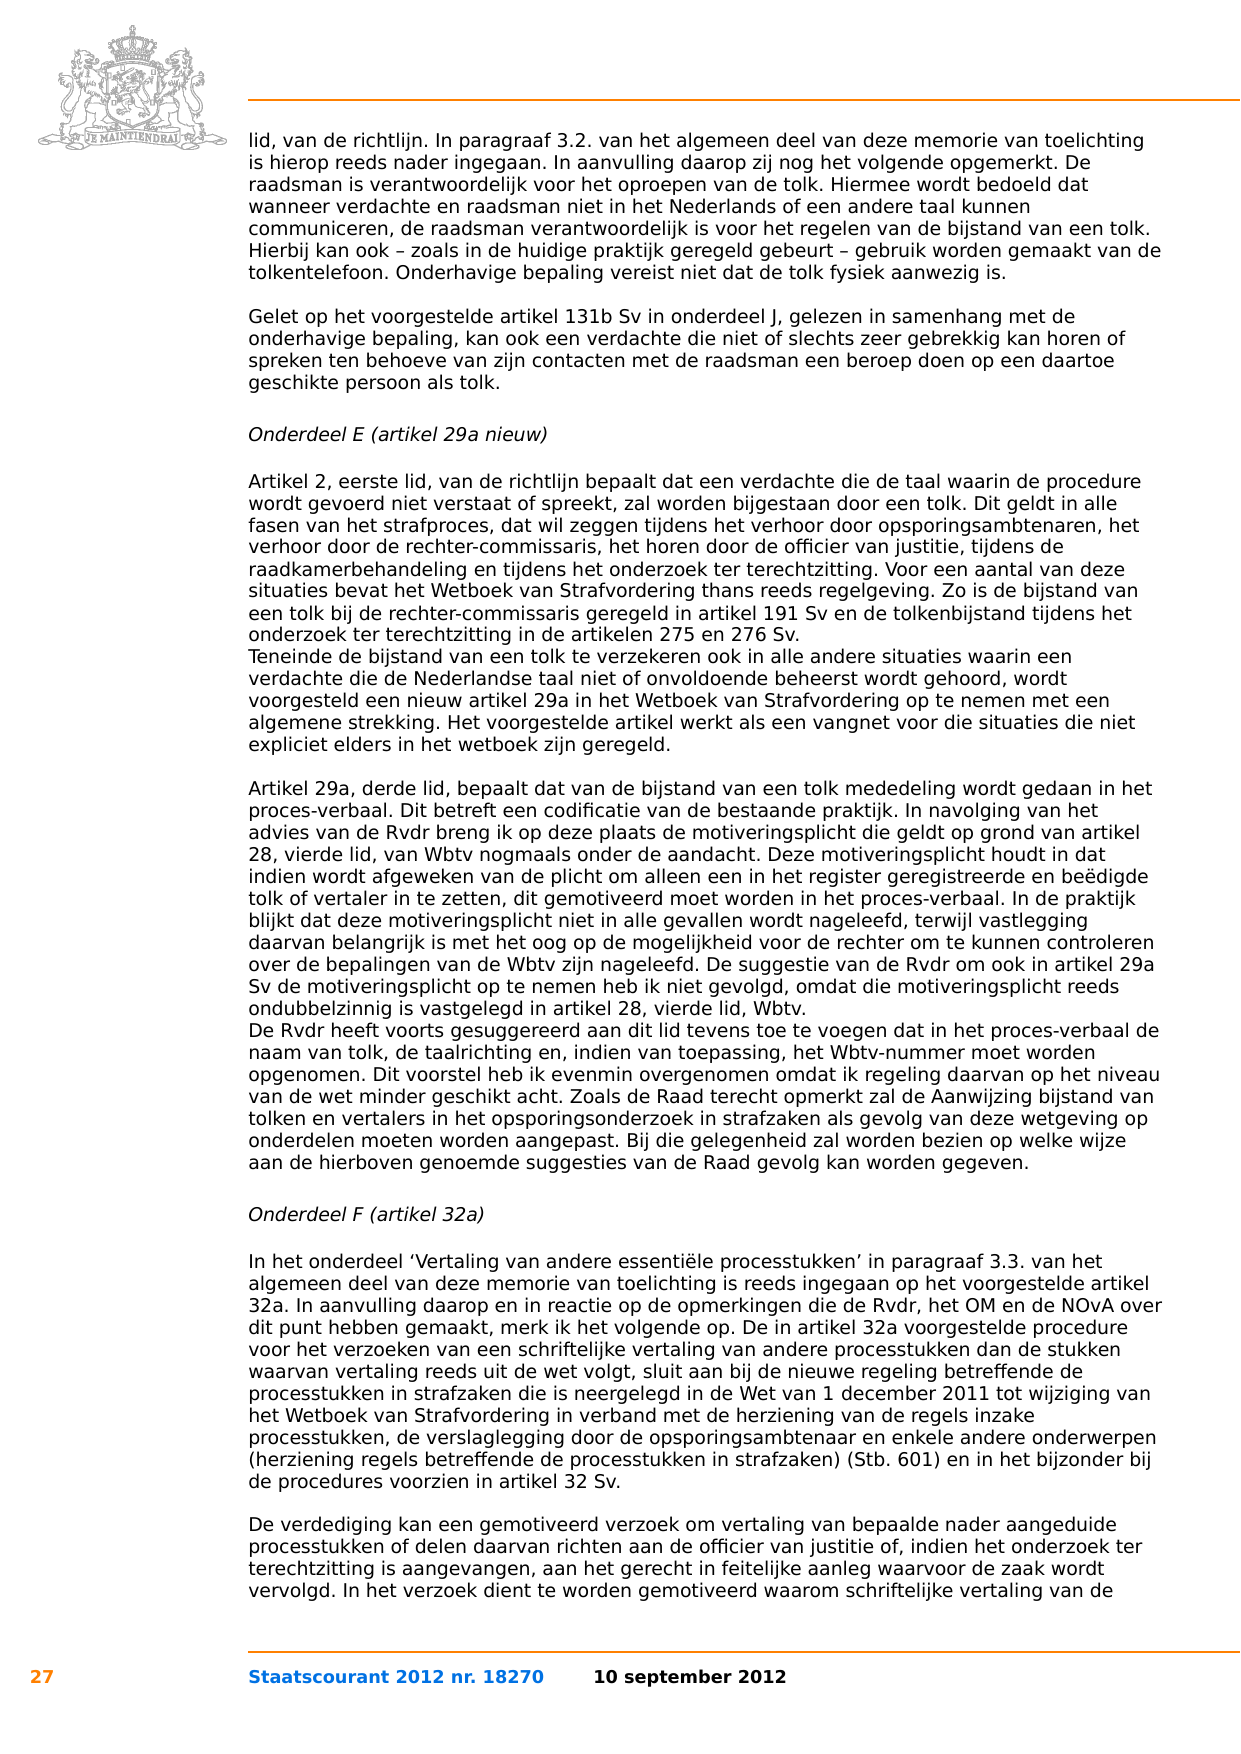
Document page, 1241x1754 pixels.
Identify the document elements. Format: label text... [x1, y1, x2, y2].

text lid, van de richtlijn. In paragraaf 3.2. van het algemeen deel van deze memorie van toelichting is hierop reeds nader ingegaan. In aanvulling daarop zij nog het volgende opgemerkt. De raadsman is verantwoordelijk voor het oproepen van de tolk. Hiermee wordt bedoeld dat wanneer verdachte en raadsman niet in het Nederlands of een andere taal kunnen communiceren, de raadsman verantwoordelijk is voor het regelen van de bijstand van een tolk. Hierbij kan ook – zoals in de huidige praktijk geregeld gebeurt – gebruik worden gemaakt van de tolkentelefoon. Onderhavige bepaling vereist niet dat de tolk fysiek aanwezig is. [248, 130, 1163, 284]
text De Rvdr heeft voorts gesuggereerd aan dit lid tevens toe te voegen dat in het proces-verbaal de naam van tolk, de taalrichting en, indien van toepassing, het Wbtv-nummer moet worden opgenomen. Dit voorstel heb ik evenmin overgenomen omdat ik regeling daarvan op het niveau van de wet minder geschikt acht. Zoals de Raad terecht opmerkt zal de Aanwijzing bijstand van tolken en vertalers in het opsporingsonderzoek in strafzaken als gevolg van deze wetgeving op onderdelen moeten worden aangepast. Bij die gelegenheid zal worden bezien op welke wijze aan de hierboven genoemde suggesties van de Raad gevolg kan worden gegeven. [248, 1020, 1163, 1174]
text De verdediging kan een gemotiveerd verzoek om vertaling van bepaalde nader aangeduide processtukken of delen daarvan richten aan de officier van justitie of, indien het onderzoek ter terechtzitting is aangevangen, aan het gerecht in feitelijke aanleg waarvoor de zaak wordt vervolgd. In het verzoek dient te worden gemotiveerd waarom schriftelijke vertaling van de [248, 1514, 1163, 1602]
picture [38, 25, 227, 150]
text Artikel 29a, derde lid, bepaalt dat van de bijstand van een tolk mededeling wordt gedaan in het proces-verbaal. Dit betreft een codificatie van de bestaande praktijk. In navolging van het advies van de Rvdr breng ik op deze plaats de motiveringsplicht die geldt op grond van artikel 28, vierde lid, van Wbtv nogmaals onder de aandacht. Deze motiveringsplicht houdt in dat indien wordt afgeweken van de plicht om alleen een in het register geregistreerde en beëdigde tolk of vertaler in te zetten, dit gemotiveerd moet worden in het proces-verbaal. In de praktijk blijkt dat deze motiveringsplicht niet in alle gevallen wordt nageleefd, terwijl vastlegging daarvan belangrijk is met het oog op de mogelijkheid voor de rechter om te kunnen controleren over de bepalingen van de Wbtv zijn nageleefd. De suggestie van de Rvdr om ook in artikel 29a Sv de motiveringsplicht op te nemen heb ik niet gevolgd, omdat die motiveringsplicht reeds ondubbelzinnig is vastgelegd in artikel 28, vierde lid, Wbtv. [248, 778, 1163, 1020]
text In het onderdeel ‘Vertaling van andere essentiële processtukken’ in paragraaf 3.3. van het algemeen deel van deze memorie van toelichting is reeds ingegaan op het voorgestelde artikel 32a. In aanvulling daarop en in reactie op de opmerkingen die de Rvdr, het OM en de NOvA over dit punt hebben gemaakt, merk ik het volgende op. De in artikel 32a voorgestelde procedure voor het verzoeken van een schriftelijke vertaling van andere processtukken dan de stukken waarvan vertaling reeds uit de wet volgt, sluit aan bij de nieuwe regeling betreffende de processtukken in strafzaken die is neergelegd in de Wet van 1 december 2011 tot wijziging van het Wetboek van Strafvordering in verband met de herziening van de regels inzake processtukken, de verslaglegging door de opsporingsambtenaar en enkele andere onderwerpen (herziening regels betreffende de processtukken in strafzaken) (Stb. 601) en in het bijzonder bij de procedures voorzien in artikel 32 Sv. [248, 1251, 1163, 1492]
text Teneinde de bijstand van een tolk te verzekeren ook in alle andere situaties waarin een verdachte die de Nederlandse taal niet of onvoldoende beheerst wordt gehoord, wordt voorgesteld een nieuw artikel 29a in het Wetboek van Strafvordering op te nemen met een algemene strekking. Het voorgestelde artikel werkt als een vangnet voor die situaties die niet expliciet elders in het wetboek zijn geregeld. [248, 646, 1163, 756]
subtitle Onderdeel E (artikel 29a nieuw) [248, 423, 1163, 446]
text Artikel 2, eerste lid, van de richtlijn bepaalt dat een verdachte die de taal waarin de procedure wordt gevoerd niet verstaat of spreekt, zal worden bijgestaan door een tolk. Dit geldt in alle fasen van het strafproces, dat wil zeggen tijdens het verhoor door opsporingsambtenaren, het verhoor door de rechter-commissaris, het horen door de officier van justitie, tijdens de raadkamerbehandeling en tijdens het onderzoek ter terechtzitting. Voor een aantal van deze situaties bevat het Wetboek van Strafvordering thans reeds regelgeving. Zo is de bijstand van een tolk bij de rechter-commissaris geregeld in artikel 191 Sv en de tolkenbijstand tijdens het onderzoek ter terechtzitting in de artikelen 275 en 276 Sv. [248, 471, 1163, 646]
subtitle Onderdeel F (artikel 32a) [248, 1204, 1163, 1226]
text Gelet op het voorgestelde artikel 131b Sv in onderdeel J, gelezen in samenhang met de onderhavige bepaling, kan ook een verdachte die niet of slechts zeer gebrekkig kan horen of spreken ten behoeve van zijn contacten met de raadsman een beroep doen op een daartoe geschikte persoon als tolk. [248, 306, 1163, 393]
